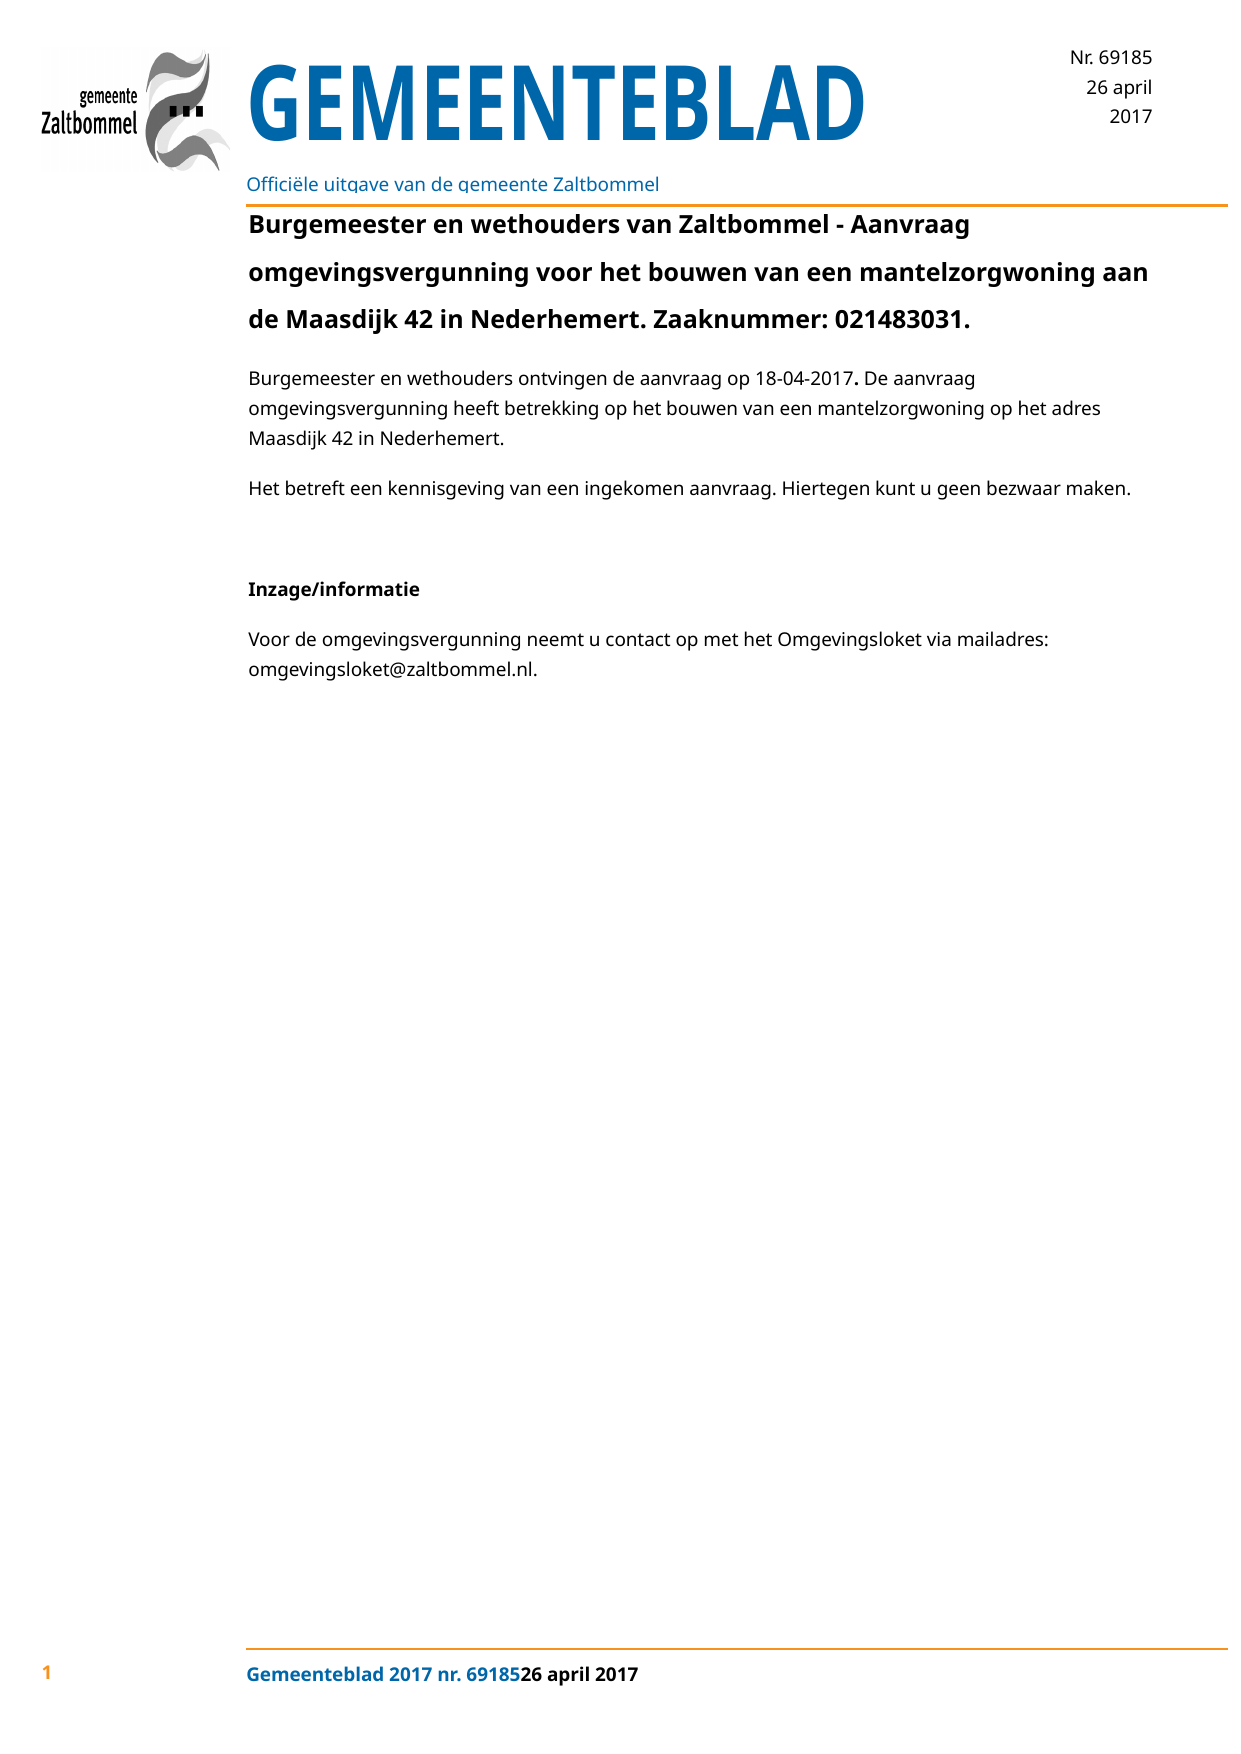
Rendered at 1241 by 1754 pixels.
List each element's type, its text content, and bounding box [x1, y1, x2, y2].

text Inzage/informatie [248, 576, 1152, 602]
text Burgemeester en wethouders ontvingen de aanvraag op 18-04-2017. De aanvraag omgevingsvergunning heeft betrekking op het bouwen van een mantelzorgwoning op het adres Maasdijk 42 in Nederhemert. [248, 366, 1152, 450]
picture [41, 47, 231, 172]
text Het betreft een kennisgeving van een ingekomen aanvraag. Hiertegen kunt u geen bezwaar maken. [248, 475, 1152, 501]
text Voor de omgevingsvergunning neemt u contact op met het Omgevingsloket via mailadres: omgevingsloket@zaltbommel.nl. [248, 626, 1152, 682]
text Burgemeester en wethouders van Zaltbommel - Aanvraag omgevingsvergunning voor het bouwen van een mantelzorgwoning aan de Maasdijk 42 in Nederhemert. Zaaknummer: 021483031. [248, 207, 1152, 336]
